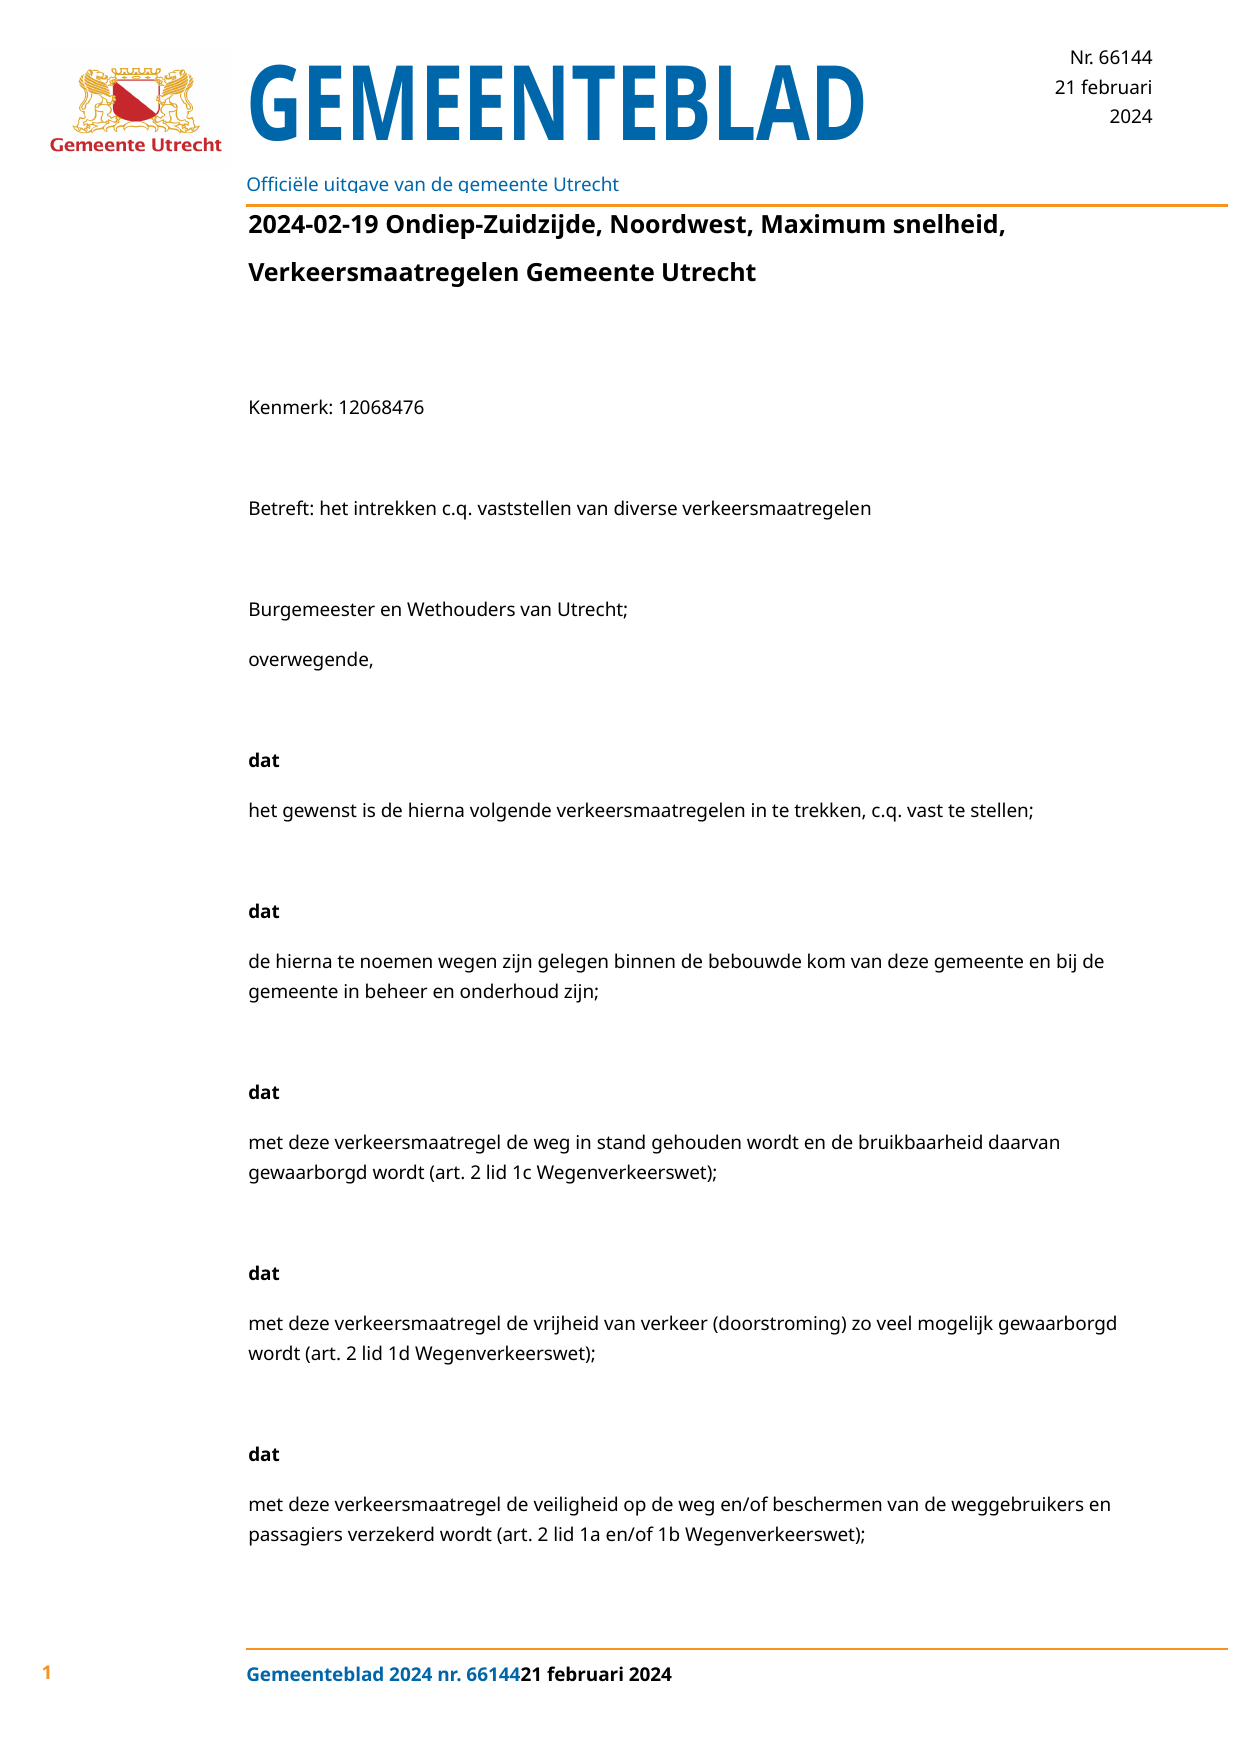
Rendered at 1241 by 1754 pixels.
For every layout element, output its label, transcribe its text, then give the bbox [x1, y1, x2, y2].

text 2024-02-19 Ondiep-Zuidzijde, Noordwest, Maximum snelheid, Verkeersmaatregelen Gemeente Utrecht [248, 207, 1152, 288]
text Burgemeester en Wethouders van Utrecht; [248, 596, 1152, 621]
text de hierna te noemen wegen zijn gelegen binnen de bebouwde kom van deze gemeente en bij de gemeente in beheer en onderhoud zijn; [248, 949, 1152, 1004]
text dat [248, 1260, 1152, 1286]
text dat [248, 898, 1152, 924]
text dat [248, 1079, 1152, 1105]
picture [41, 47, 231, 172]
text met deze verkeersmaatregel de vrijheid van verkeer (doorstroming) zo veel mogelijk gewaarborgd wordt (art. 2 lid 1d Wegenverkeerswet); [248, 1310, 1152, 1366]
text dat [248, 747, 1152, 773]
text Kenmerk: 12068476 [248, 394, 1152, 420]
text overwegende, [248, 646, 1152, 672]
text Betreft: het intrekken c.q. vaststellen van diverse verkeersmaatregelen [248, 495, 1152, 521]
text het gewenst is de hierna volgende verkeersmaatregelen in te trekken, c.q. vast te stellen; [248, 797, 1152, 823]
text met deze verkeersmaatregel de weg in stand gehouden wordt en de bruikbaarheid daarvan gewaarborgd wordt (art. 2 lid 1c Wegenverkeerswet); [248, 1129, 1152, 1185]
text met deze verkeersmaatregel de veiligheid op de weg en/of beschermen van de weggebruikers en passagiers verzekerd wordt (art. 2 lid 1a en/of 1b Wegenverkeerswet); [248, 1491, 1152, 1546]
text dat [248, 1441, 1152, 1466]
